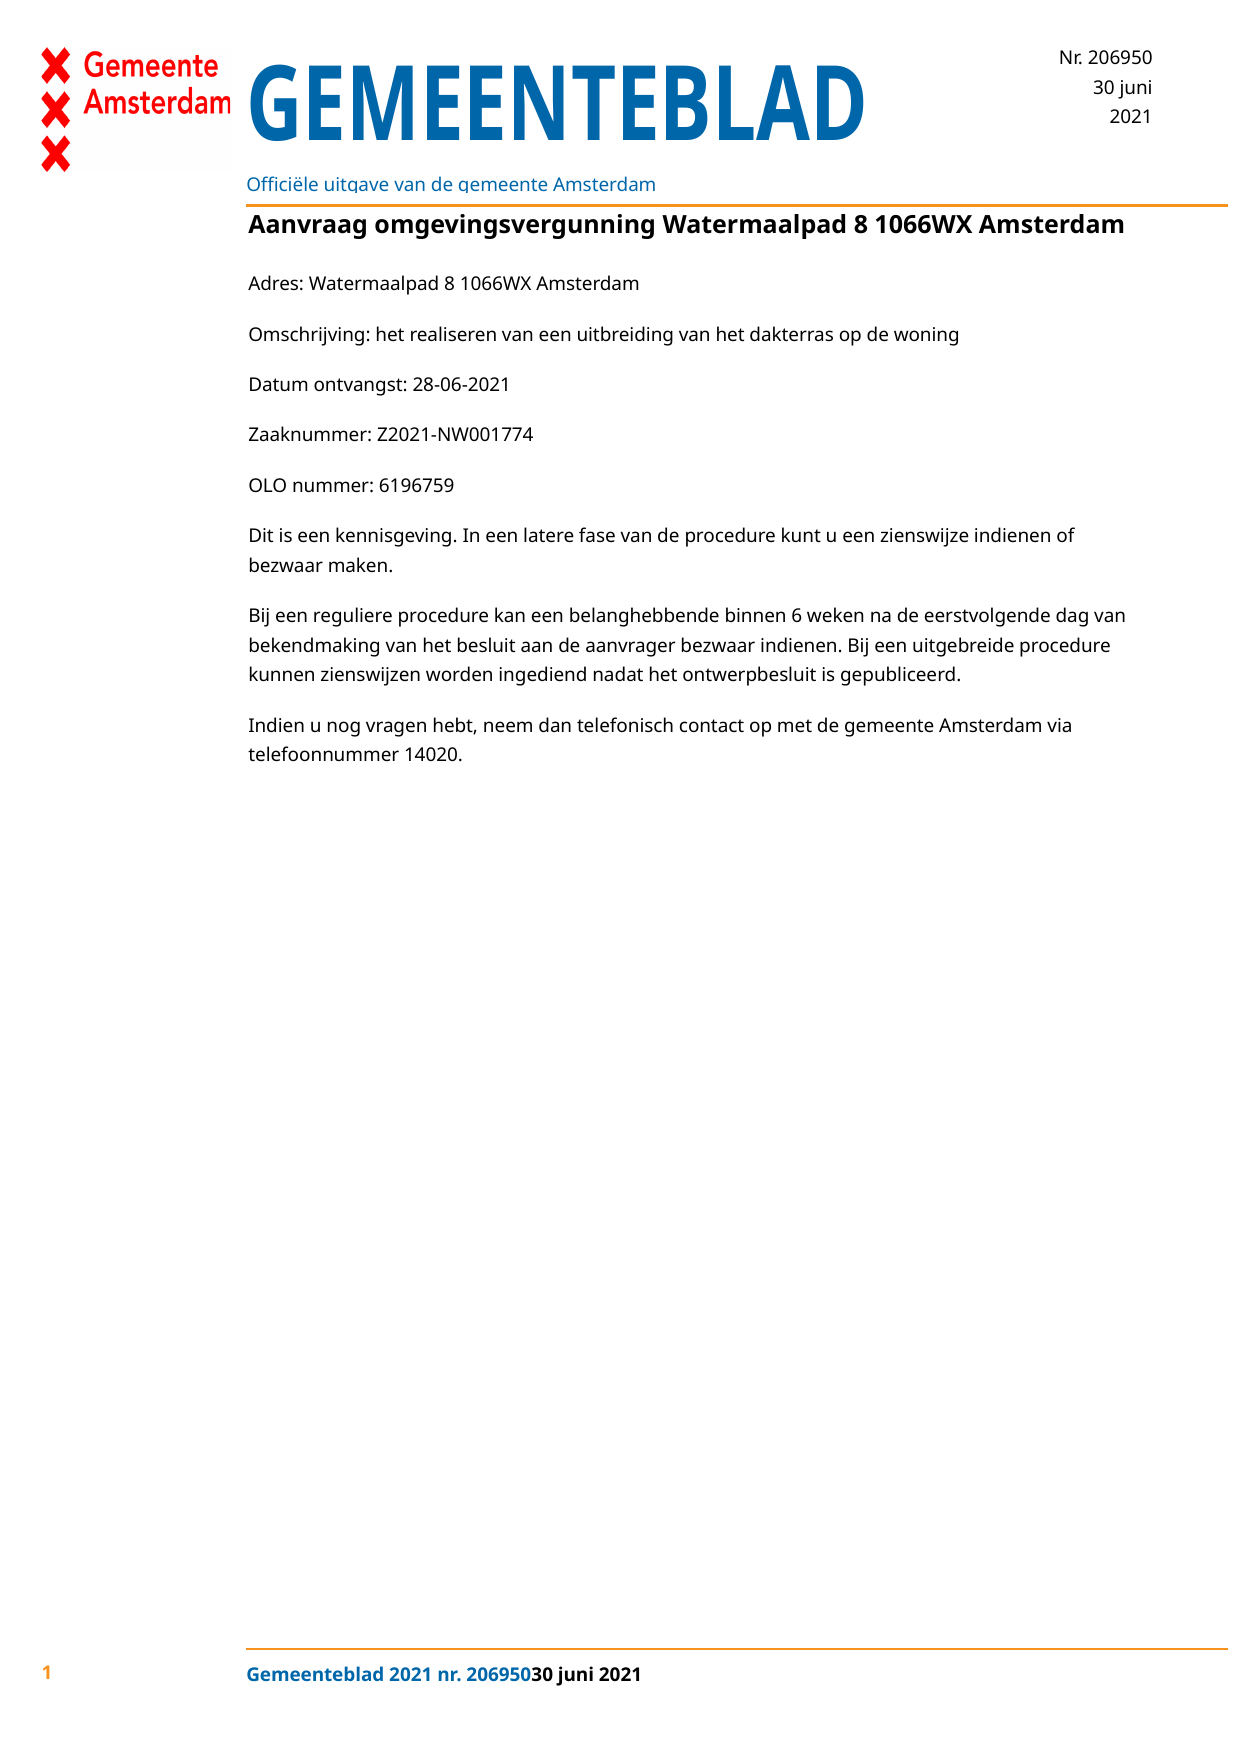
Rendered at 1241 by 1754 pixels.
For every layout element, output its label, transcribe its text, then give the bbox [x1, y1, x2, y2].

text Adres: Watermaalpad 8 1066WX Amsterdam [248, 270, 1152, 296]
text Zaaknummer: Z2021-NW001774 [248, 422, 1152, 447]
text Aanvraag omgevingsvergunning Watermaalpad 8 1066WX Amsterdam [248, 207, 1152, 241]
text Bij een reguliere procedure kan een belanghebbende binnen 6 weken na de eerstvolgende dag van bekendmaking van het besluit aan de aanvrager bezwaar indienen. Bij een uitgebreide procedure kunnen zienswijzen worden ingediend nadat het ontwerpbesluit is gepubliceerd. [248, 602, 1152, 687]
text Dit is een kennisgeving. In een latere fase van de procedure kunt u een zienswijze indienen of bezwaar maken. [248, 522, 1152, 578]
picture [41, 47, 231, 172]
text Datum ontvangst: 28-06-2021 [248, 371, 1152, 397]
text Indien u nog vragen hebt, neem dan telefonisch contact op met de gemeente Amsterdam via telefoonnummer 14020. [248, 712, 1152, 767]
text OLO nummer: 6196759 [248, 472, 1152, 498]
text Omschrijving: het realiseren van een uitbreiding van het dakterras op de woning [248, 321, 1152, 346]
